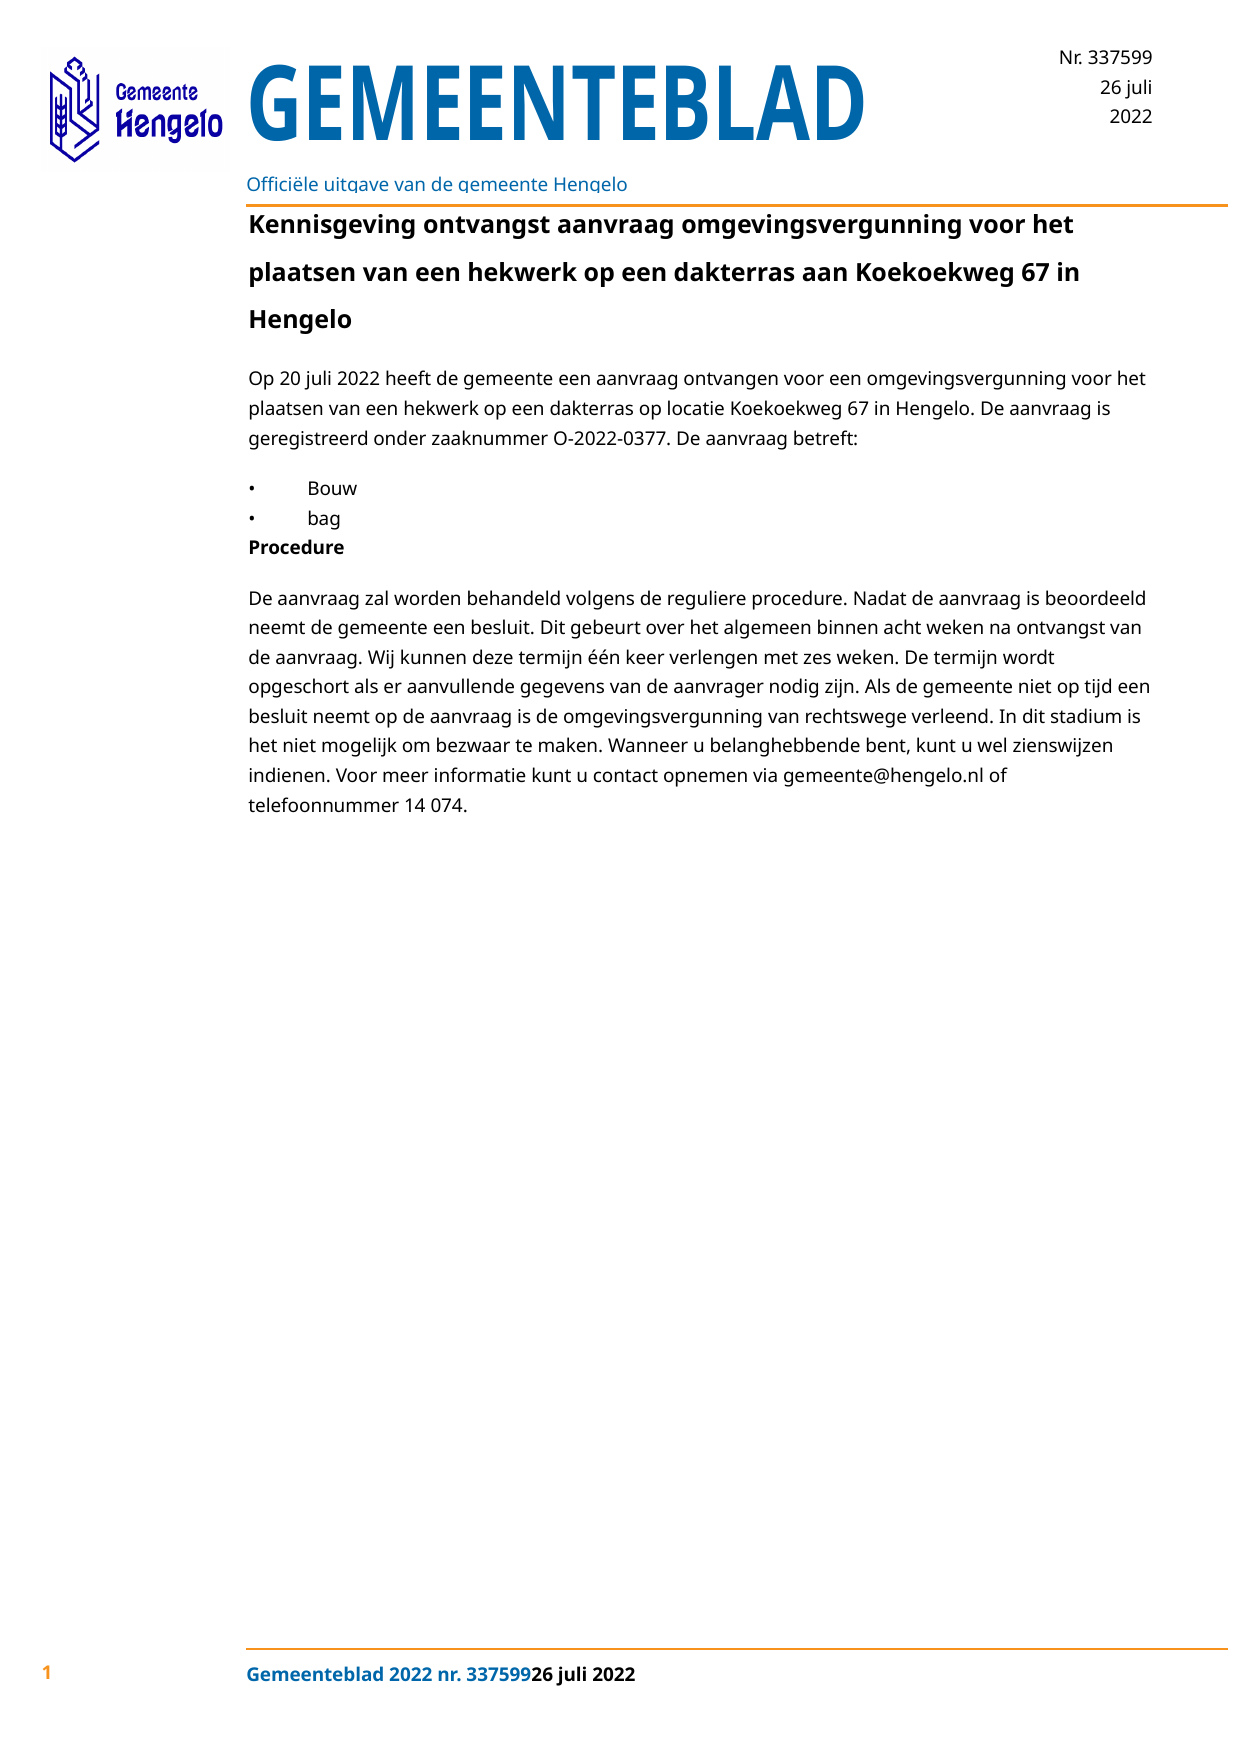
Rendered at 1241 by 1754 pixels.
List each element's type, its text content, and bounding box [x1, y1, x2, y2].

list bag [248, 505, 1152, 530]
text De aanvraag zal worden behandeld volgens de reguliere procedure. Nadat de aanvraag is beoordeeld neemt de gemeente een besluit. Dit gebeurt over het algemeen binnen acht weken na ontvangst van de aanvraag. Wij kunnen deze termijn één keer verlengen met zes weken. De termijn wordt opgeschort als er aanvullende gegevens van de aanvrager nodig zijn. Als de gemeente niet op tijd een besluit neemt op de aanvraag is de omgevingsvergunning van rechtswege verleend. In dit stadium is het niet mogelijk om bezwaar te maken. Wanneer u belanghebbende bent, kunt u wel zienswijzen indienen. Voor meer informatie kunt u contact opnemen via gemeente@hengelo.nl of telefoonnummer 14 074. [248, 585, 1152, 817]
text Kennisgeving ontvangst aanvraag omgevingsvergunning voor het plaatsen van een hekwerk op een dakterras aan Koekoekweg 67 in Hengelo [248, 207, 1152, 336]
picture [41, 47, 231, 172]
text Op 20 juli 2022 heeft de gemeente een aanvraag ontvangen voor een omgevingsvergunning voor het plaatsen van een hekwerk op een dakterras op locatie Koekoekweg 67 in Hengelo. De aanvraag is geregistreerd onder zaaknummer O-2022-0377. De aanvraag betreft: [248, 366, 1152, 450]
list Bouw [248, 475, 1152, 501]
text Procedure [248, 534, 1152, 560]
